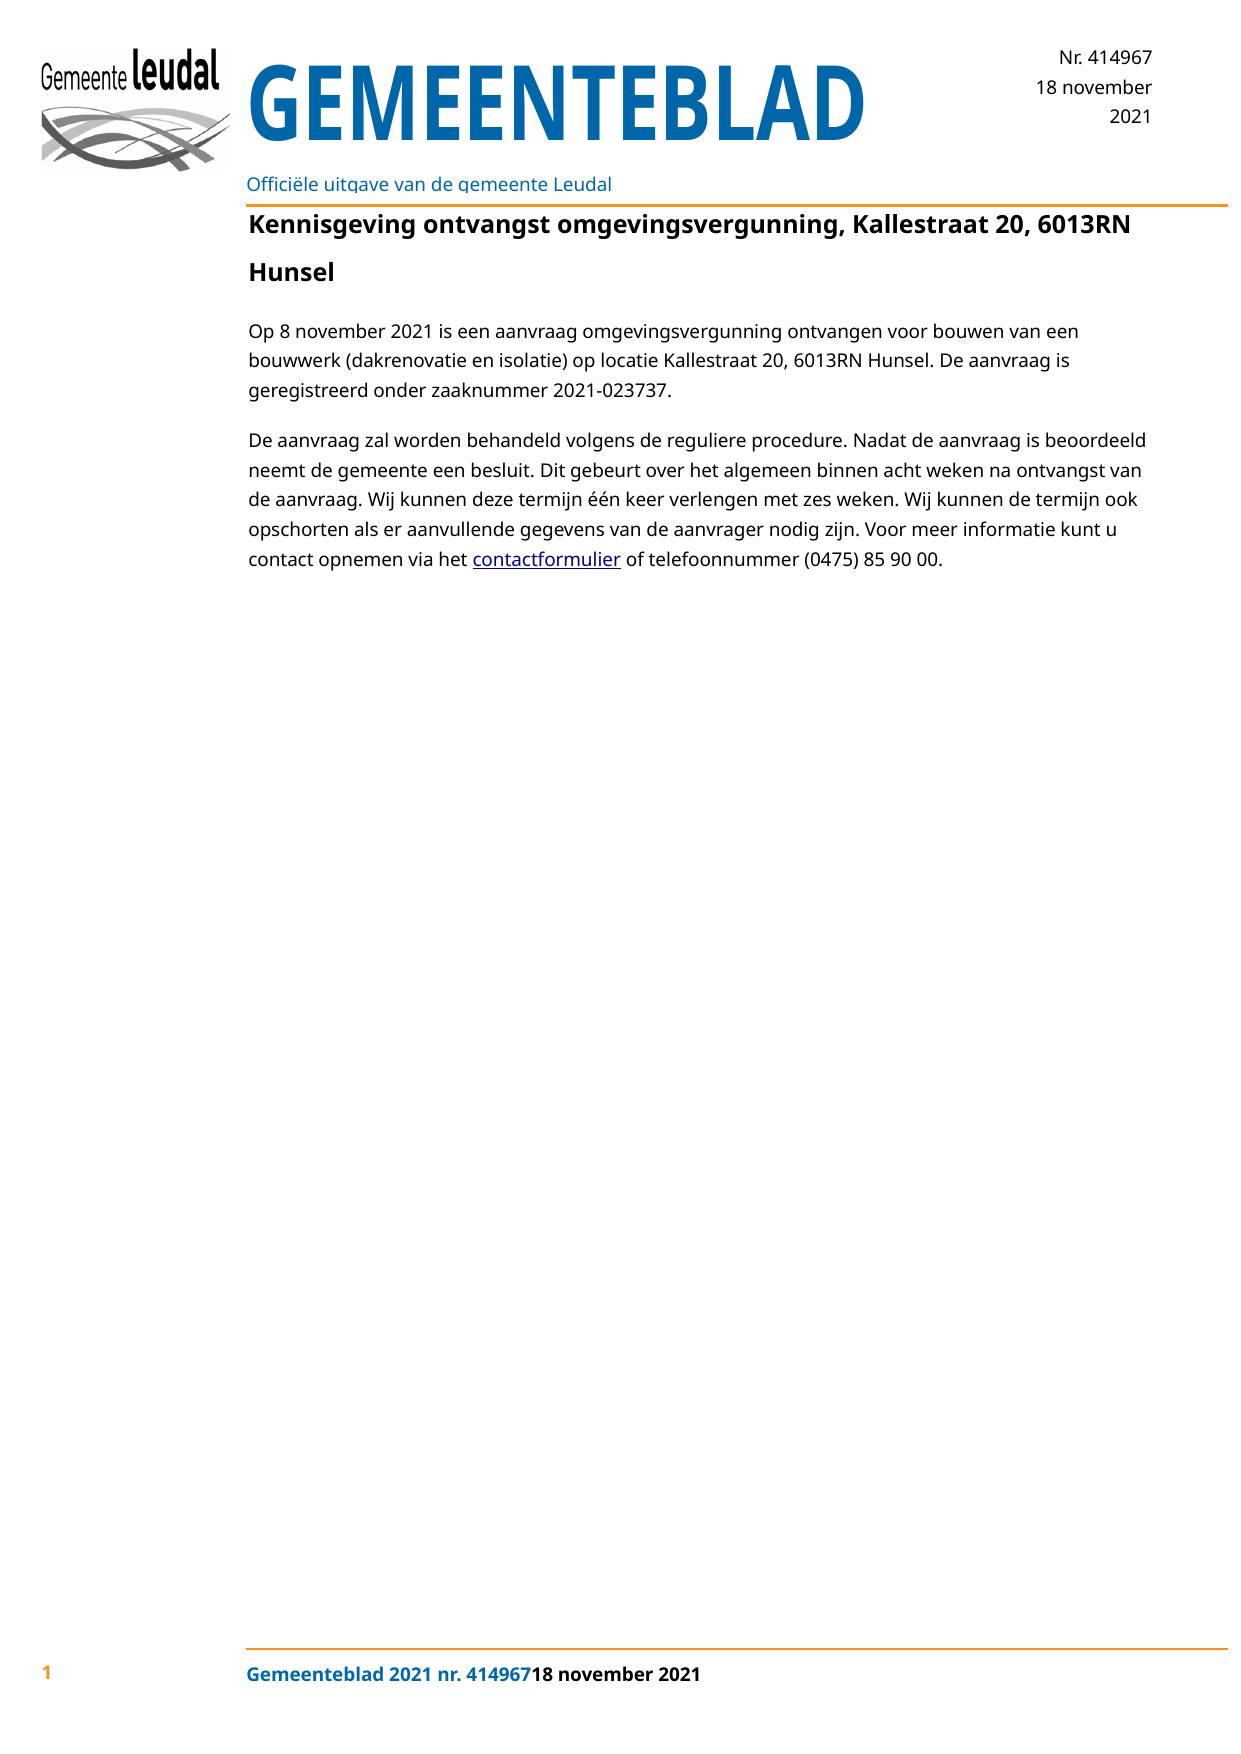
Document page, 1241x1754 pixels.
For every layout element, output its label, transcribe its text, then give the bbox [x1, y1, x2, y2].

picture [41, 47, 231, 172]
text De aanvraag zal worden behandeld volgens de reguliere procedure. Nadat de aanvraag is beoordeeld neemt de gemeente een besluit. Dit gebeurt over het algemeen binnen acht weken na ontvangst van de aanvraag. Wij kunnen deze termijn één keer verlengen met zes weken. Wij kunnen de termijn ook opschorten als er aanvullende gegevens van de aanvrager nodig zijn. Voor meer informatie kunt u contact opnemen via het contactformulier of telefoonnummer (0475) 85 90 00. [248, 427, 1152, 572]
text Op 8 november 2021 is een aanvraag omgevingsvergunning ontvangen voor bouwen van een bouwwerk (dakrenovatie en isolatie) op locatie Kallestraat 20, 6013RN Hunsel. De aanvraag is geregistreerd onder zaaknummer 2021-023737. [248, 318, 1152, 403]
text Kennisgeving ontvangst omgevingsvergunning, Kallestraat 20, 6013RN Hunsel [248, 207, 1152, 288]
